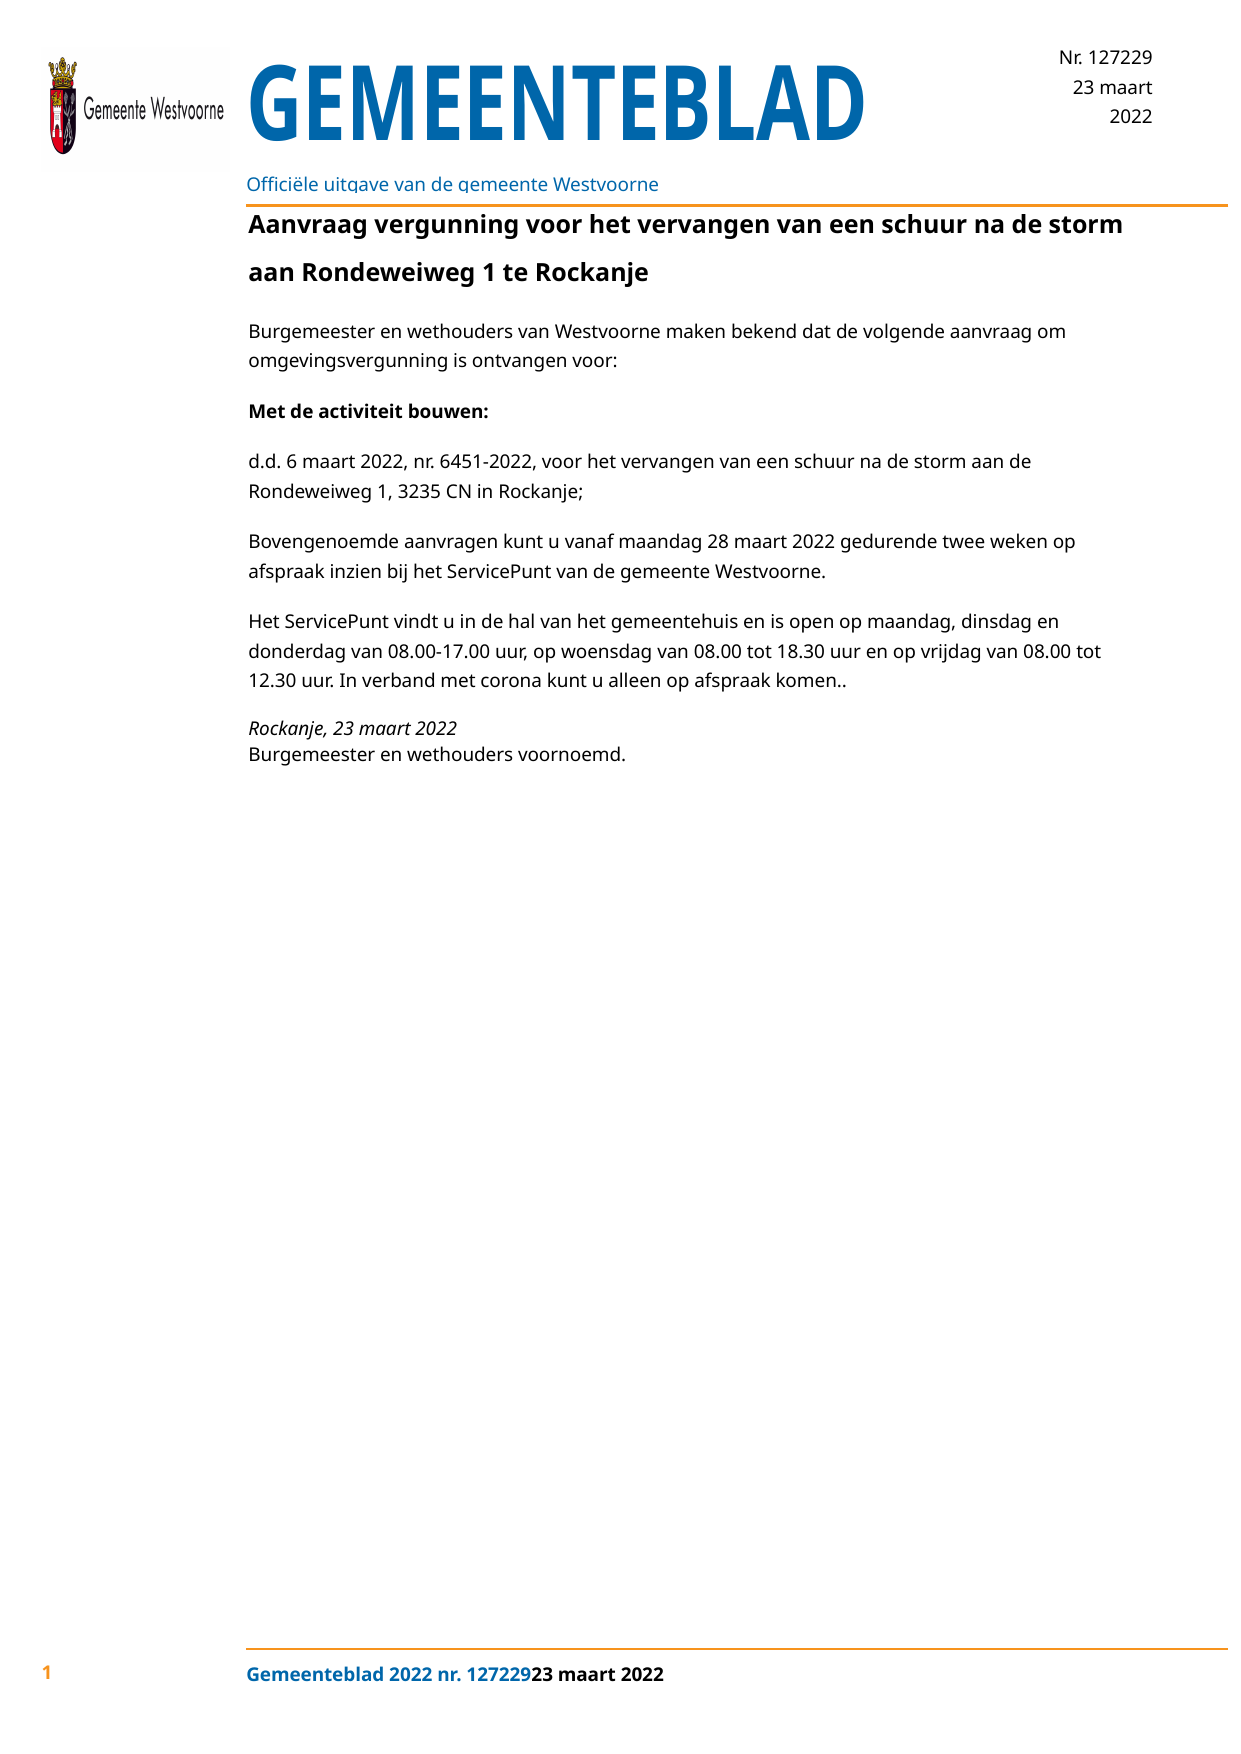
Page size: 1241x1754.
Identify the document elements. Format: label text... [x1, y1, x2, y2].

picture [41, 47, 231, 172]
text Aanvraag vergunning voor het vervangen van een schuur na de storm aan Rondeweiweg 1 te Rockanje [248, 207, 1152, 288]
text Bovengenoemde aanvragen kunt u vanaf maandag 28 maart 2022 gedurende twee weken op afspraak inzien bij het ServicePunt van de gemeente Westvoorne. [248, 528, 1152, 584]
text d.d. 6 maart 2022, nr. 6451-2022, voor het vervangen van een schuur na de storm aan de Rondeweiweg 1, 3235 CN in Rockanje; [248, 448, 1152, 504]
text Met de activiteit bouwen: [248, 398, 1152, 424]
text Rockanje, 23 maart 2022 [248, 715, 1152, 741]
text Burgemeester en wethouders van Westvoorne maken bekend dat de volgende aanvraag om omgevingsvergunning is ontvangen voor: [248, 318, 1152, 373]
text Burgemeester en wethouders voornoemd. [248, 741, 1152, 767]
text Het ServicePunt vindt u in de hal van het gemeentehuis en is open op maandag, dinsdag en donderdag van 08.00-17.00 uur, op woensdag van 08.00 tot 18.30 uur en op vrijdag van 08.00 tot 12.30 uur. In verband met corona kunt u alleen op afspraak komen.. [248, 608, 1152, 693]
